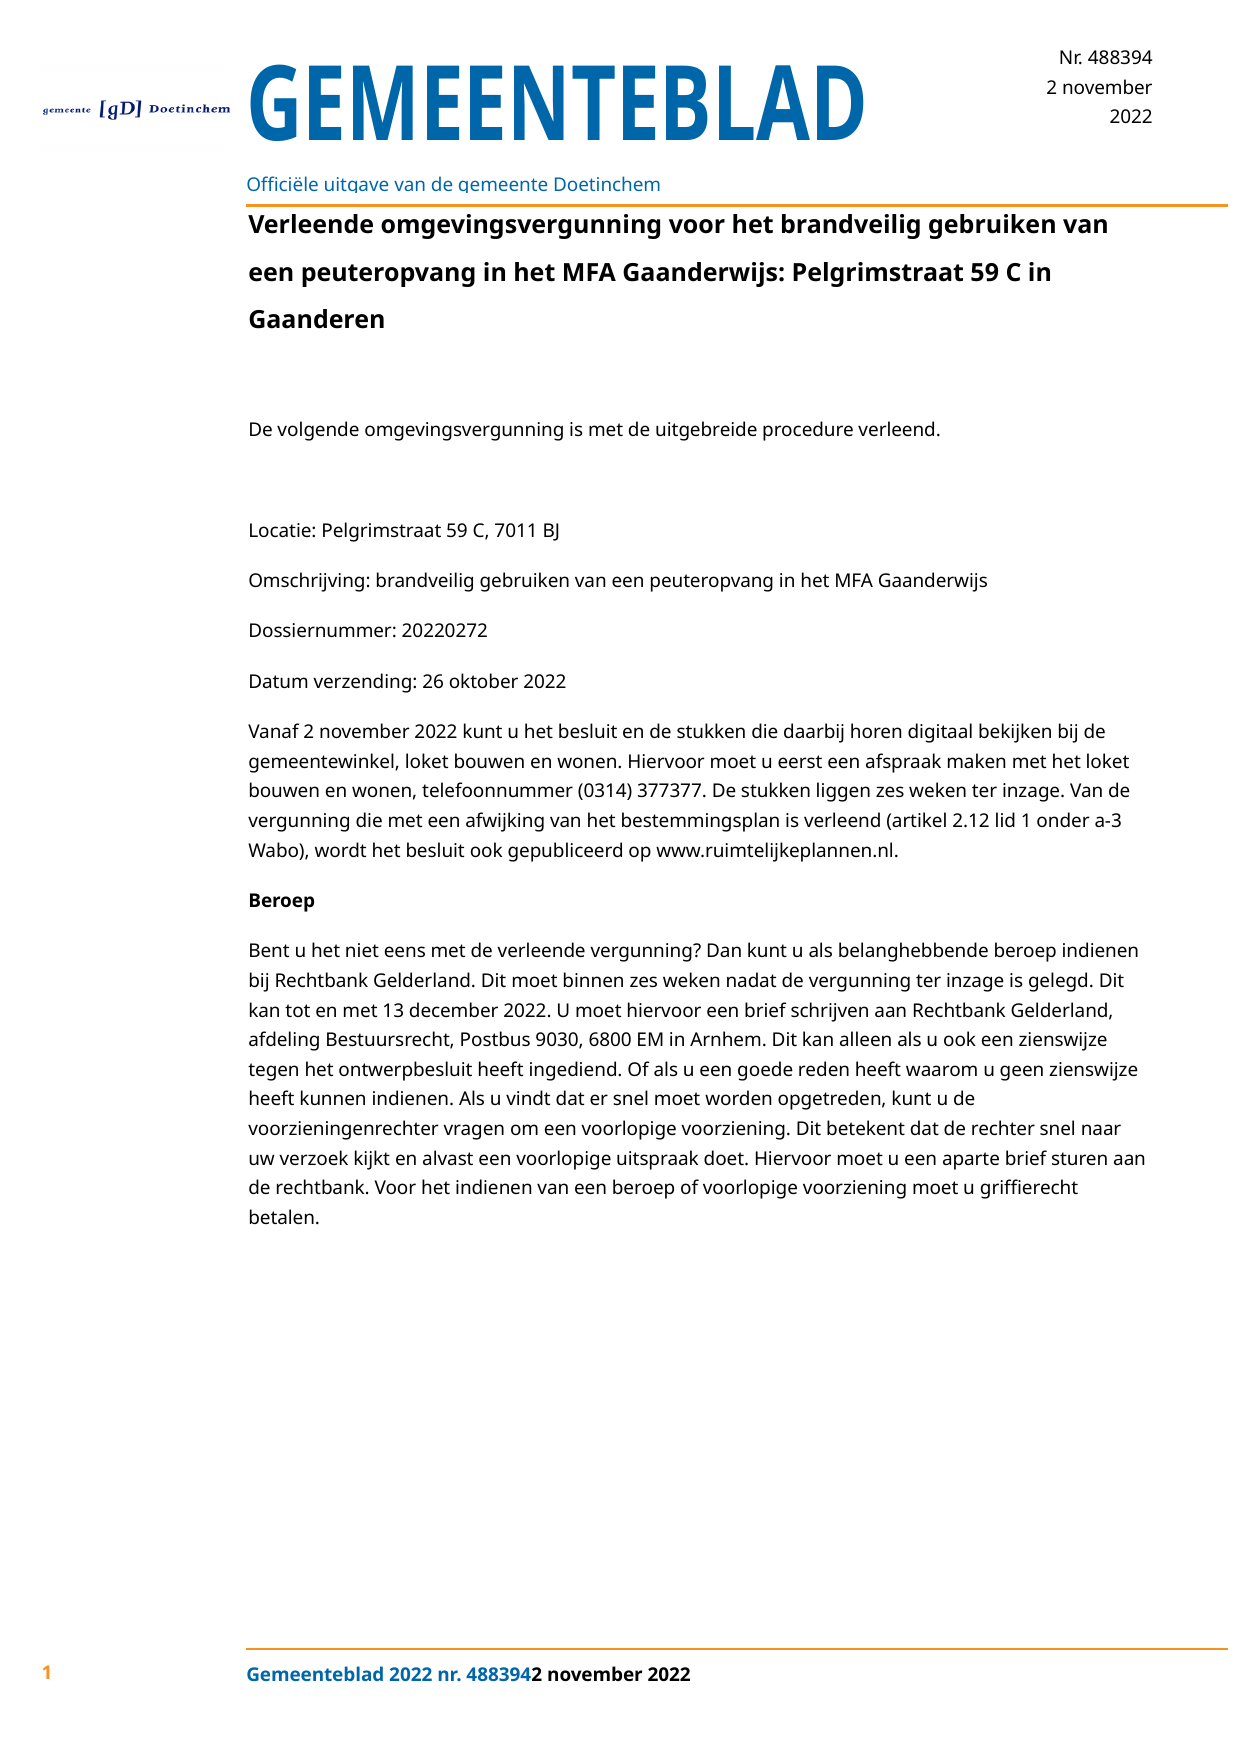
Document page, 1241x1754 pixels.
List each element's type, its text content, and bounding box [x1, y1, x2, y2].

text Beroep [248, 887, 1152, 913]
text Omschrijving: brandveilig gebruiken van een peuteropvang in het MFA Gaanderwijs [248, 567, 1152, 593]
text Verleende omgevingsvergunning voor het brandveilig gebruiken van een peuteropvang in het MFA Gaanderwijs: Pelgrimstraat 59 C in Gaanderen [248, 207, 1152, 336]
text De volgende omgevingsvergunning is met de uitgebreide procedure verleend. [248, 416, 1152, 442]
text Locatie: Pelgrimstraat 59 C, 7011 BJ [248, 517, 1152, 542]
text Vanaf 2 november 2022 kunt u het besluit en de stukken die daarbij horen digitaal bekijken bij de gemeentewinkel, loket bouwen en wonen. Hiervoor moet u eerst een afspraak maken met het loket bouwen en wonen, telefoonnummer (0314) 377377. De stukken liggen zes weken ter inzage. Van de vergunning die met een afwijking van het bestemmingsplan is verleend (artikel 2.12 lid 1 onder a-3 Wabo), wordt het besluit ook gepubliceerd op www.ruimtelijkeplannen.nl. [248, 718, 1152, 862]
text Dossiernummer: 20220272 [248, 618, 1152, 643]
text Bent u het niet eens met de verleende vergunning? Dan kunt u als belanghebbende beroep indienen bij Rechtbank Gelderland. Dit moet binnen zes weken nadat de vergunning ter inzage is gelegd. Dit kan tot en met 13 december 2022. U moet hiervoor een brief schrijven aan Rechtbank Gelderland, afdeling Bestuursrecht, Postbus 9030, 6800 EM in Arnhem. Dit kan alleen als u ook een zienswijze tegen het ontwerpbesluit heeft ingediend. Of als u een goede reden heeft waarom u geen zienswijze heeft kunnen indienen. Als u vindt dat er snel moet worden opgetreden, kunt u de voorzieningenrechter vragen om een voorlopige voorziening. Dit betekent dat de rechter snel naar uw verzoek kijkt en alvast een voorlopige uitspraak doet. Hiervoor moet u een aparte brief sturen aan de rechtbank. Voor het indienen van een beroep of voorlopige voorziening moet u griffierecht betalen. [248, 938, 1152, 1229]
picture [41, 47, 231, 172]
text Datum verzending: 26 oktober 2022 [248, 668, 1152, 694]
